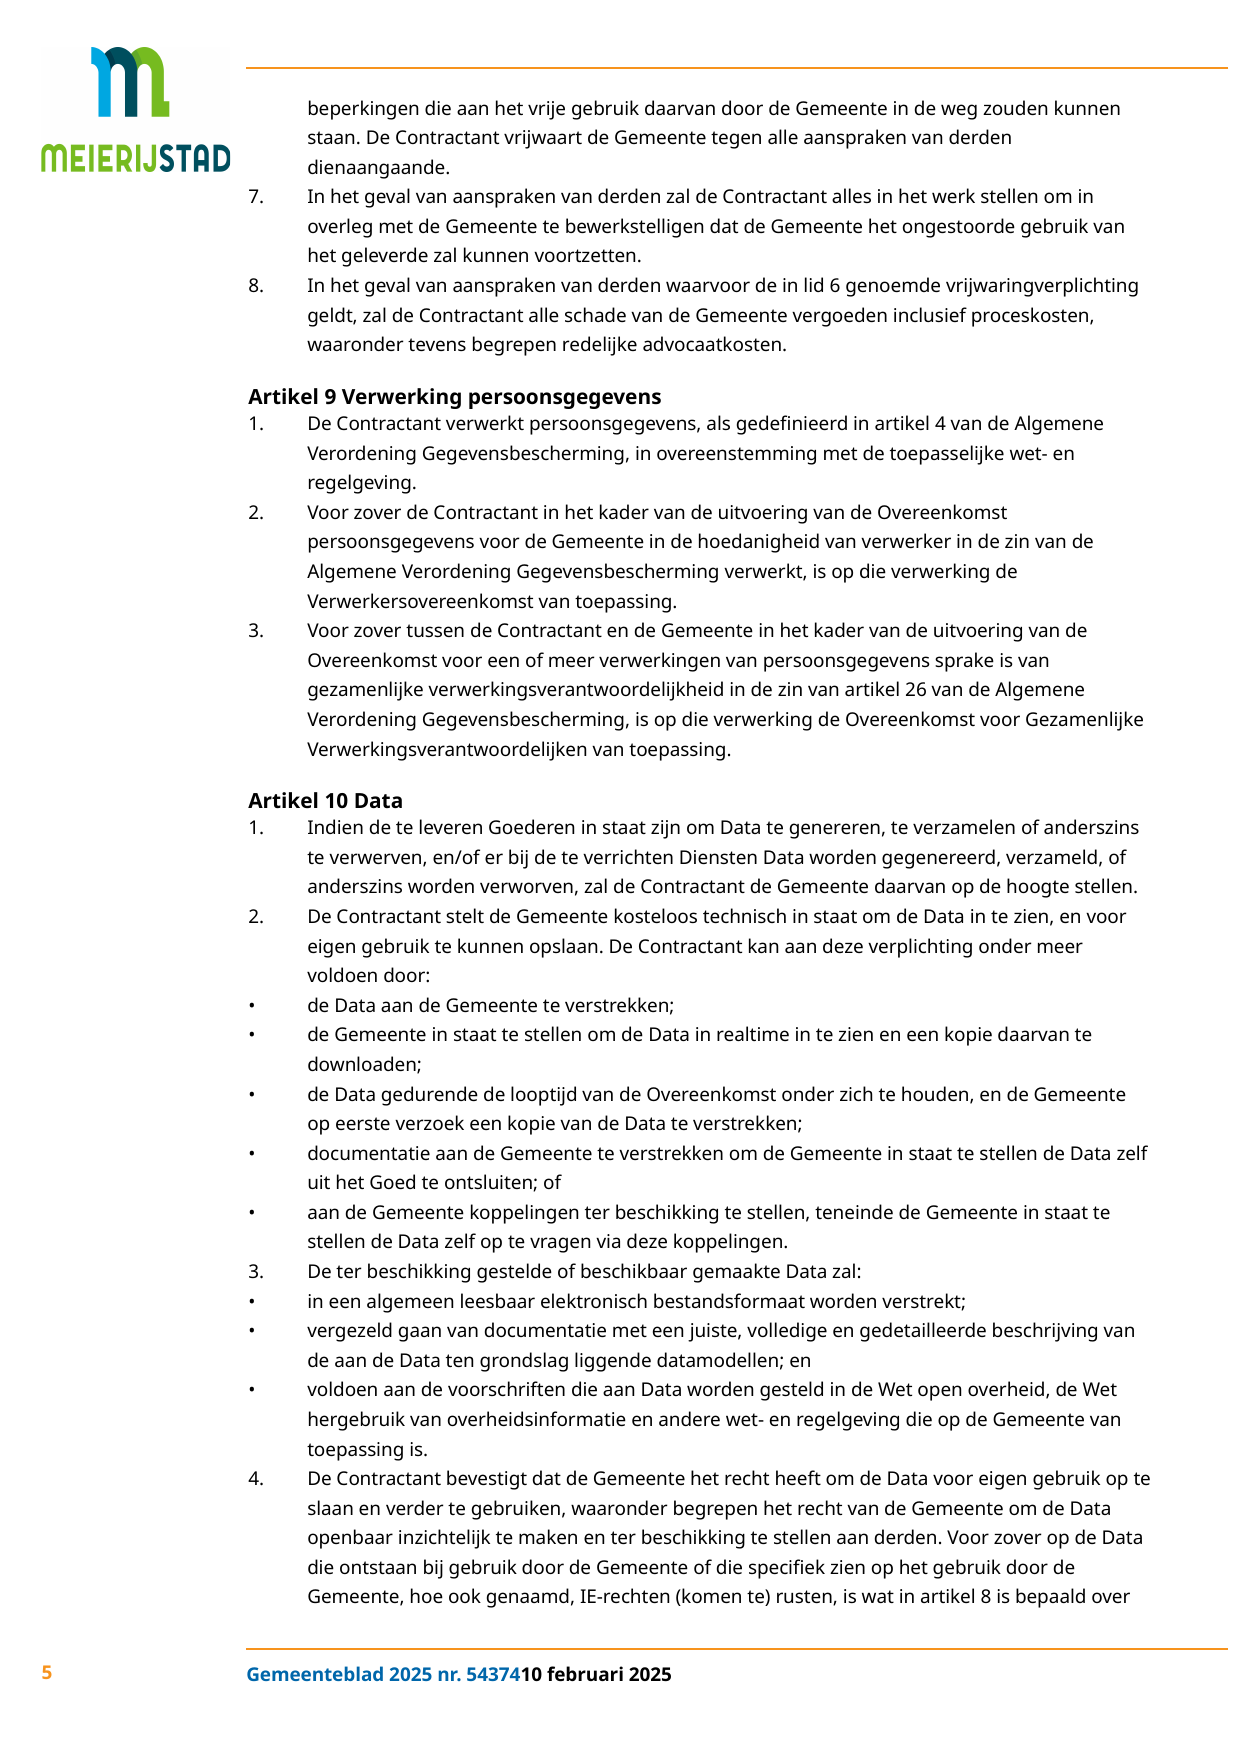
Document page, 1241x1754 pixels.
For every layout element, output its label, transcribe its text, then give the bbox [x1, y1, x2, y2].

list In het geval van aanspraken van derden waarvoor de in lid 6 genoemde vrijwaringverplichting geldt, zal de Contractant alle schade van de Gemeente vergoeden inclusief proceskosten, waaronder tevens begrepen redelijke advocaatkosten. [248, 272, 1152, 357]
list Indien de te leveren Goederen in staat zijn om Data te genereren, te verzamelen of anderszins te verwerven, en/of er bij de te verrichten Diensten Data worden gegenereerd, verzameld, of anderszins worden verworven, zal de Contractant de Gemeente daarvan op de hoogte stellen. [248, 814, 1152, 899]
list documentatie aan de Gemeente te verstrekken om de Gemeente in staat te stellen de Data zelf uit het Goed te ontsluiten; of [248, 1140, 1152, 1195]
text Artikel 10 Data [248, 786, 1152, 814]
list beperkingen die aan het vrije gebruik daarvan door de Gemeente in de weg zouden kunnen staan. De Contractant vrijwaart de Gemeente tegen alle aanspraken van derden dienaangaande. [248, 95, 1152, 180]
list de Data aan de Gemeente te verstrekken; [248, 992, 1152, 1018]
picture [41, 47, 231, 172]
list de Data gedurende de looptijd van de Overeenkomst onder zich te houden, en de Gemeente op eerste verzoek een kopie van de Data te verstrekken; [248, 1081, 1152, 1136]
list De ter beschikking gestelde of beschikbaar gemaakte Data zal: [248, 1258, 1152, 1284]
list De Contractant verwerkt persoonsgegevens, als gedefinieerd in artikel 4 van de Algemene Verordening Gegevensbescherming, in overeenstemming met de toepasselijke wet- en regelgeving. [248, 410, 1152, 495]
list De Contractant bevestigt dat de Gemeente het recht heeft om de Data voor eigen gebruik op te slaan en verder te gebruiken, waaronder begrepen het recht van de Gemeente om de Data openbaar inzichtelijk te maken en ter beschikking te stellen aan derden. Voor zover op de Data die ontstaan bij gebruik door de Gemeente of die specifiek zien op het gebruik door de Gemeente, hoe ook genaamd, IE-rechten (komen te) rusten, is wat in artikel 8 is bepaald over [248, 1465, 1152, 1609]
list In het geval van aanspraken van derden zal de Contractant alles in het werk stellen om in overleg met de Gemeente te bewerkstelligen dat de Gemeente het ongestoorde gebruik van het geleverde zal kunnen voortzetten. [248, 183, 1152, 268]
list Voor zover tussen de Contractant en de Gemeente in het kader van de uitvoering van de Overeenkomst voor een of meer verwerkingen van persoonsgegevens sprake is van gezamenlijke verwerkingsverantwoordelijkheid in de zin van artikel 26 van de Algemene Verordening Gegevensbescherming, is op die verwerking de Overeenkomst voor Gezamenlijke Verwerkingsverantwoordelijken van toepassing. [248, 617, 1152, 761]
text Artikel 9 Verwerking persoonsgegevens [248, 382, 1152, 410]
list De Contractant stelt de Gemeente kosteloos technisch in staat om de Data in te zien, en voor eigen gebruik te kunnen opslaan. De Contractant kan aan deze verplichting onder meer voldoen door: [248, 903, 1152, 988]
list vergezeld gaan van documentatie met een juiste, volledige en gedetailleerde beschrijving van de aan de Data ten grondslag liggende datamodellen; en [248, 1317, 1152, 1373]
list de Gemeente in staat te stellen om de Data in realtime in te zien en een kopie daarvan te downloaden; [248, 1022, 1152, 1077]
list aan de Gemeente koppelingen ter beschikking te stellen, teneinde de Gemeente in staat te stellen de Data zelf op te vragen via deze koppelingen. [248, 1199, 1152, 1254]
list voldoen aan de voorschriften die aan Data worden gesteld in de Wet open overheid, de Wet hergebruik van overheidsinformatie en andere wet- en regelgeving die op de Gemeente van toepassing is. [248, 1377, 1152, 1462]
list Voor zover de Contractant in het kader van de uitvoering van de Overeenkomst persoonsgegevens voor de Gemeente in de hoedanigheid van verwerker in de zin van de Algemene Verordening Gegevensbescherming verwerkt, is op die verwerking de Verwerkersovereenkomst van toepassing. [248, 499, 1152, 613]
list in een algemeen leesbaar elektronisch bestandsformaat worden verstrekt; [248, 1288, 1152, 1314]
